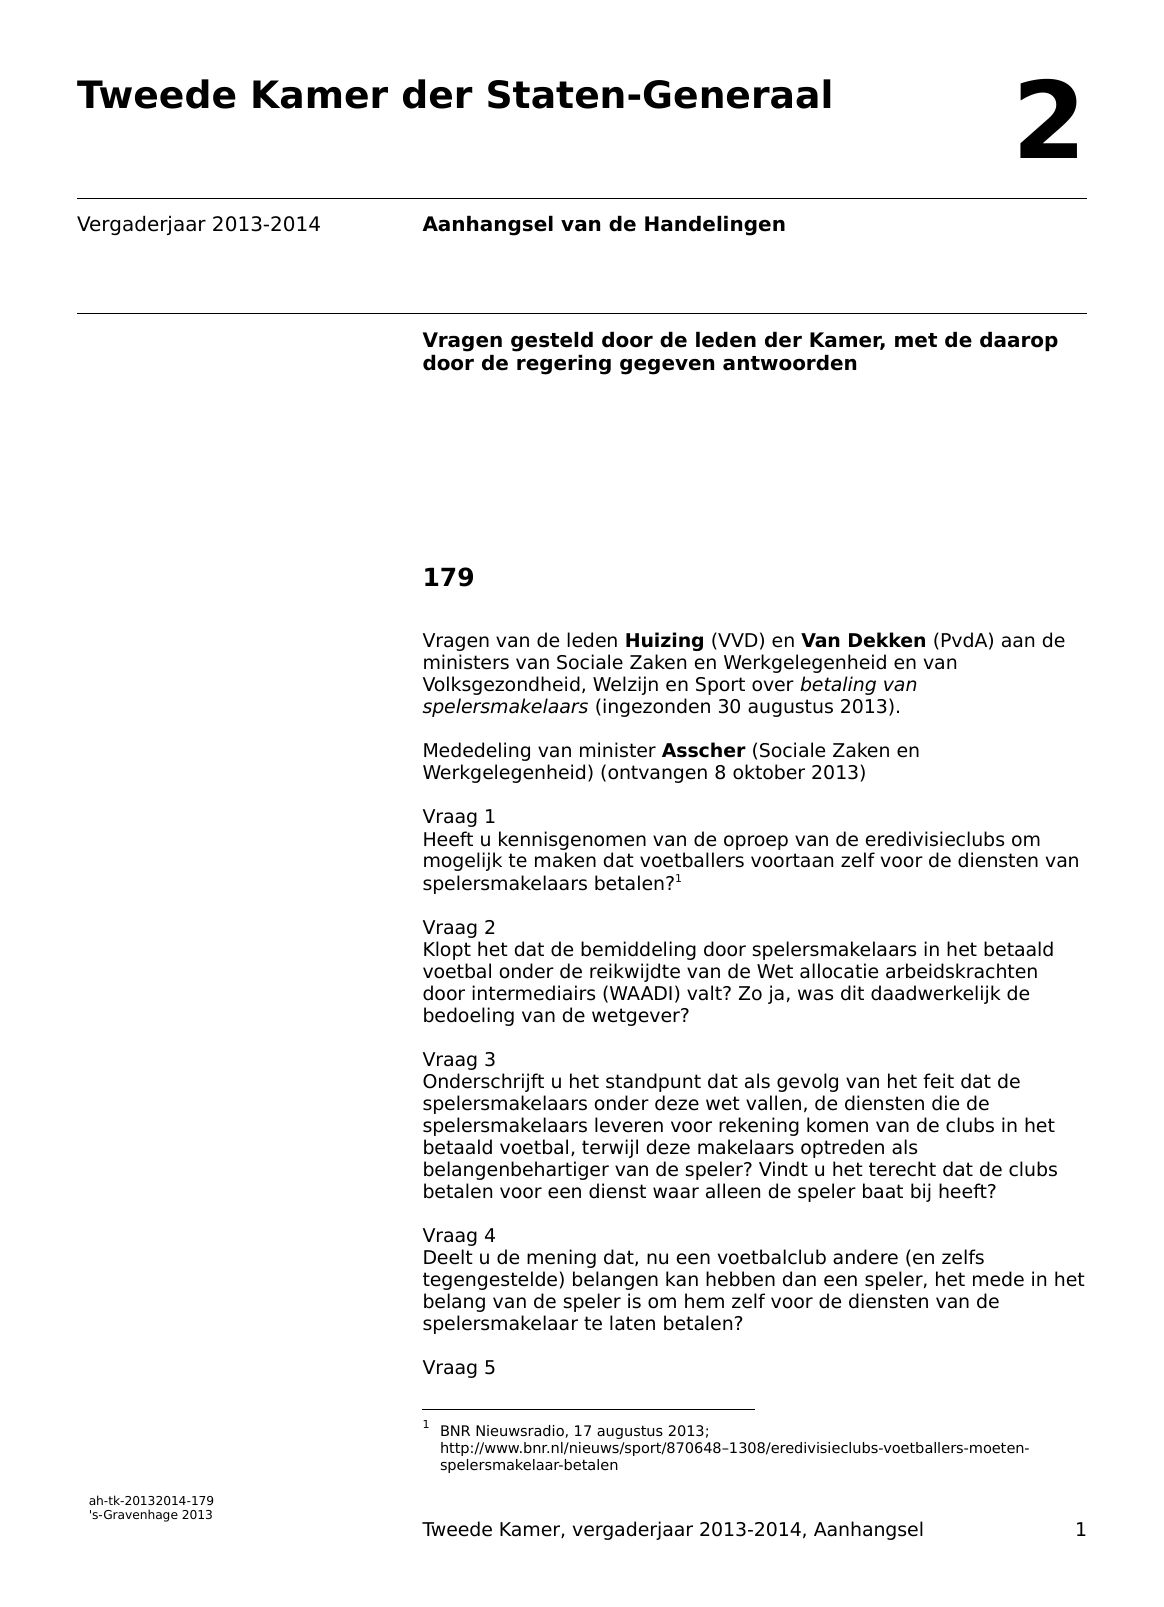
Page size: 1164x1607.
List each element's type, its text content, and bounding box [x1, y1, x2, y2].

text Vraag 4 [422, 1225, 1087, 1247]
table_header Tweede Kamer der Staten-Generaal [77, 59, 886, 198]
table_header 2 [886, 59, 1087, 198]
text Deelt u de mening dat, nu een voetbalclub andere (en zelfs tegengestelde) belangen kan hebben dan een speler, het mede in het belang van de speler is om hem zelf voor de diensten van de spelersmakelaar te laten betalen? [422, 1247, 1087, 1334]
table_cell Vergaderjaar 2013-2014 [77, 199, 422, 313]
text BNR Nieuwsradio, 17 augustus 2013; http://www.bnr.nl/nieuws/sport/870648–1308/eredivisieclubs-voetballers-moeten-spelersmakelaar-betalen [422, 1418, 1087, 1474]
table_cell Vragen gesteld door de leden der Kamer, met de daarop door de regering gegeven antwoorden [422, 314, 1087, 375]
text ah-tk-20132014-179 [88, 1494, 323, 1508]
text Vraag 2 [422, 917, 1087, 938]
text Onderschrijft u het standpunt dat als gevolg van het feit dat de spelersmakelaars onder deze wet vallen, de diensten die de spelersmakelaars leveren voor rekening komen van de clubs in het betaald voetbal, terwijl deze makelaars optreden als belangenbehartiger van de speler? Vindt u het terecht dat de clubs betalen voor een dienst waar alleen de speler baat bij heeft? [422, 1071, 1087, 1202]
text Heeft u kennisgenomen van de oproep van de eredivisieclubs om mogelijk te maken dat voetballers voortaan zelf voor de diensten van spelersmakelaars betalen? [422, 828, 1087, 894]
text Klopt het dat de bemiddeling door spelersmakelaars in het betaald voetbal onder de reikwijdte van de Wet allocatie arbeidskrachten door intermediairs (WAADI) valt? Zo ja, was dit daadwerkelijk de bedoeling van de wetgever? [422, 938, 1087, 1026]
table_cell Aanhangsel van de Handelingen [422, 199, 1087, 313]
text Vraag 1 [422, 806, 1087, 828]
text 's-Gravenhage 2013 [88, 1508, 323, 1522]
table_cell [77, 314, 422, 375]
text Mededeling van minister Asscher (Sociale Zaken en Werkgelegenheid) (ontvangen 8 oktober 2013) [422, 740, 1087, 784]
text Vraag 3 [422, 1049, 1087, 1071]
text Vraag 5 [422, 1357, 1087, 1379]
text 179 [422, 563, 1087, 592]
text Vragen van de leden Huizing (VVD) en Van Dekken (PvdA) aan de ministers van Sociale Zaken en Werkgelegenheid en van Volksgezondheid, Welzijn en Sport over betaling van spelersmakelaars (ingezonden 30 augustus 2013). [422, 630, 1087, 718]
